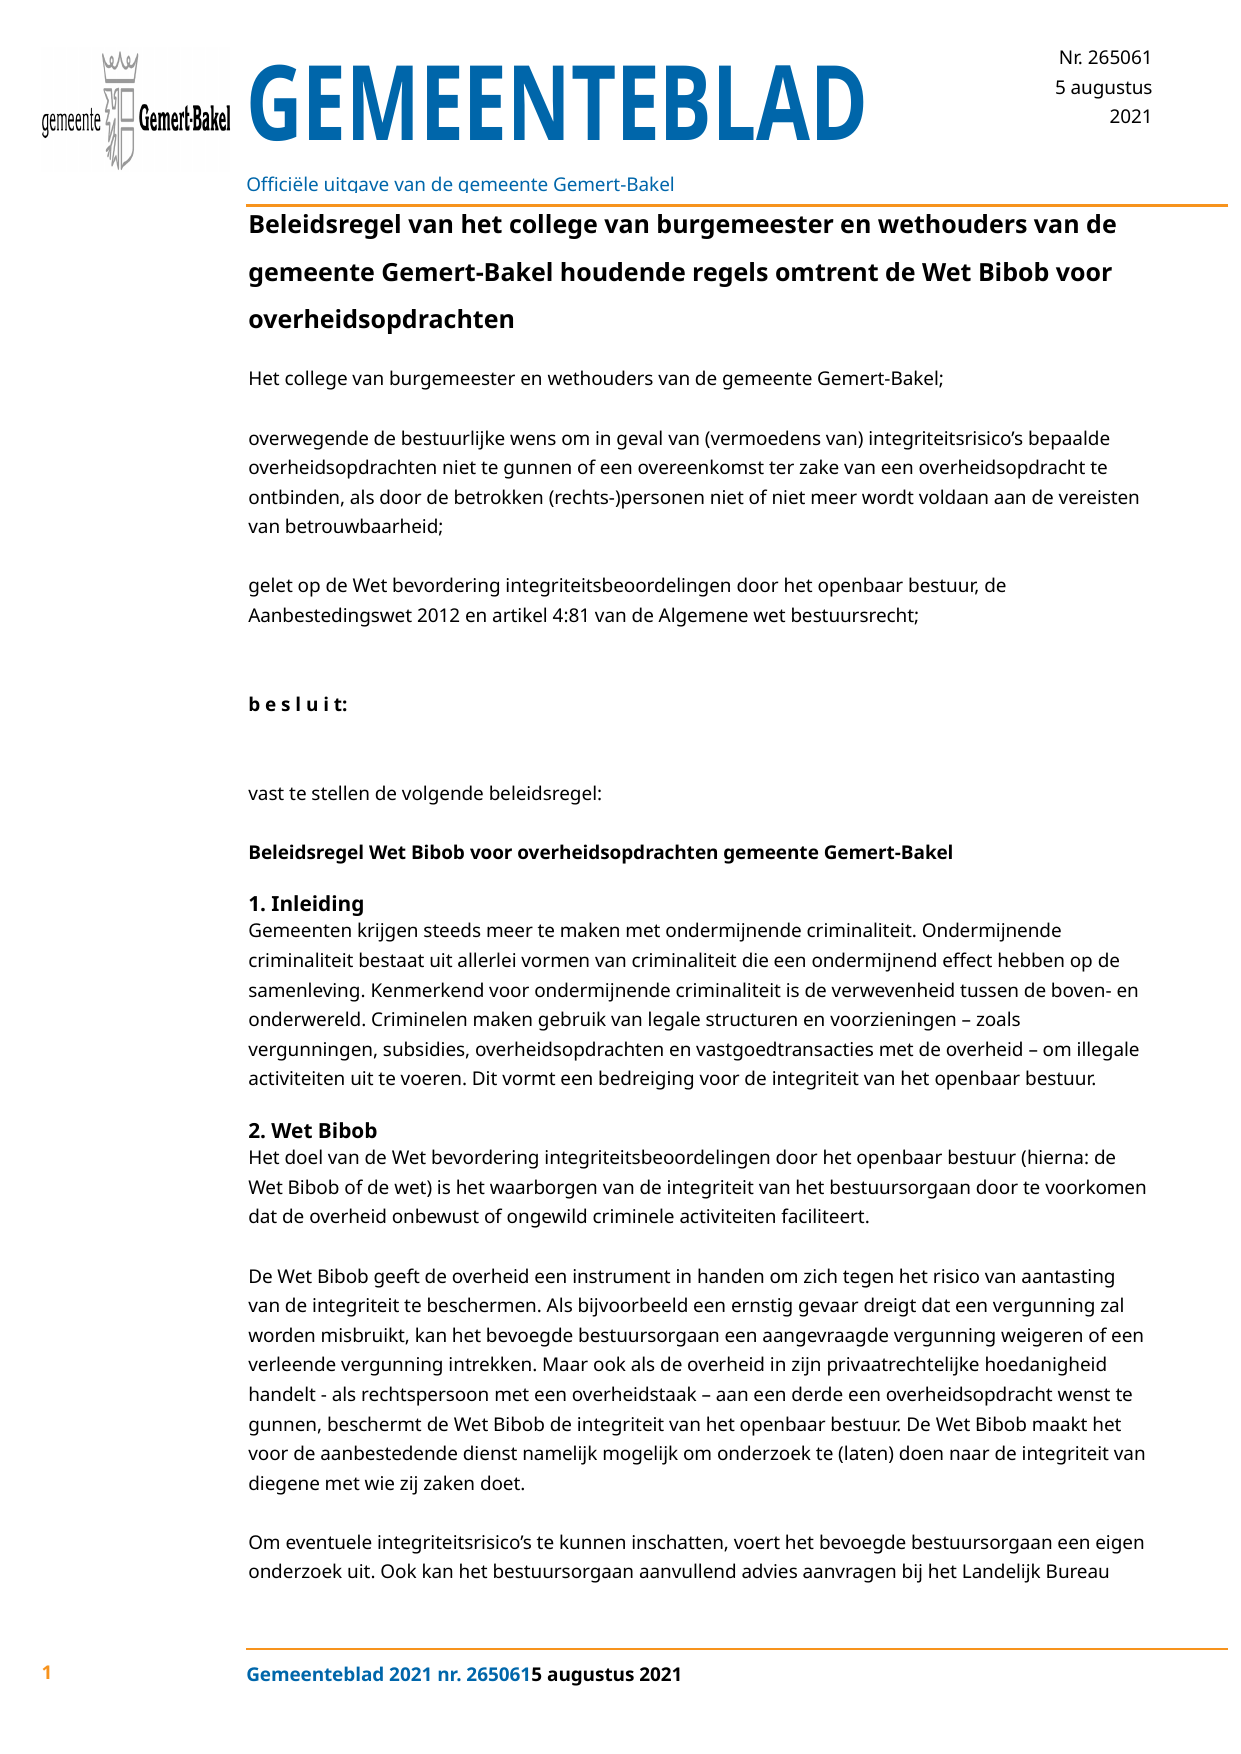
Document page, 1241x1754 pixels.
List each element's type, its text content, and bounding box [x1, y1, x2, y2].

text Beleidsregel Wet Bibob voor overheidsopdrachten gemeente Gemert-Bakel [248, 839, 1152, 864]
picture [41, 47, 231, 172]
text De Wet Bibob geeft de overheid een instrument in handen om zich tegen het risico van aantasting van de integriteit te beschermen. Als bijvoorbeeld een ernstig gevaar dreigt dat een vergunning zal worden misbruikt, kan het bevoegde bestuursorgaan een aangevraagde vergunning weigeren of een verleende vergunning intrekken. Maar ook als de overheid in zijn privaatrechtelijke hoedanigheid handelt - als rechtspersoon met een overheidstaak – aan een derde een overheidsopdracht wenst te gunnen, beschermt de Wet Bibob de integriteit van het openbaar bestuur. De Wet Bibob maakt het voor de aanbestedende dienst namelijk mogelijk om onderzoek te (laten) doen naar de integriteit van diegene met wie zij zaken doet. [248, 1263, 1152, 1496]
text gelet op de Wet bevordering integriteitsbeoordelingen door het openbaar bestuur, de Aanbestedingswet 2012 en artikel 4:81 van de Algemene wet bestuursrecht; [248, 573, 1152, 628]
text Het college van burgemeester en wethouders van de gemeente Gemert-Bakel; [248, 366, 1152, 391]
text Gemeenten krijgen steeds meer te maken met ondermijnende criminaliteit. Ondermijnende criminaliteit bestaat uit allerlei vormen van criminaliteit die een ondermijnend effect hebben op de samenleving. Kenmerkend voor ondermijnende criminaliteit is de verwevenheid tussen de boven- en onderwereld. Criminelen maken gebruik van legale structuren en voorzieningen – zoals vergunningen, subsidies, overheidsopdrachten en vastgoedtransacties met de overheid – om illegale activiteiten uit te voeren. Dit vormt een bedreiging voor de integriteit van het openbaar bestuur. [248, 918, 1152, 1091]
text vast te stellen de volgende beleidsregel: [248, 780, 1152, 805]
text Het doel van de Wet bevordering integriteitsbeoordelingen door het openbaar bestuur (hierna: de Wet Bibob of de wet) is het waarborgen van de integriteit van het bestuursorgaan door te voorkomen dat de overheid onbewust of ongewild criminele activiteiten faciliteert. [248, 1144, 1152, 1229]
text Om eventuele integriteitsrisico’s te kunnen inschatten, voert het bevoegde bestuursorgaan een eigen onderzoek uit. Ook kan het bestuursorgaan aanvullend advies aanvragen bij het Landelijk Bureau [248, 1529, 1152, 1584]
text b e s l u i t: [248, 691, 1152, 717]
text 2. Wet Bibob [248, 1116, 1152, 1144]
text overwegende de bestuurlijke wens om in geval van (vermoedens van) integriteitsrisico’s bepaalde overheidsopdrachten niet te gunnen of een overeenkomst ter zake van een overheidsopdracht te ontbinden, als door de betrokken (rechts-)personen niet of niet meer wordt voldaan aan de vereisten van betrouwbaarheid; [248, 425, 1152, 539]
text Beleidsregel van het college van burgemeester en wethouders van de gemeente Gemert-Bakel houdende regels omtrent de Wet Bibob voor overheidsopdrachten [248, 207, 1152, 336]
text 1. Inleiding [248, 889, 1152, 918]
